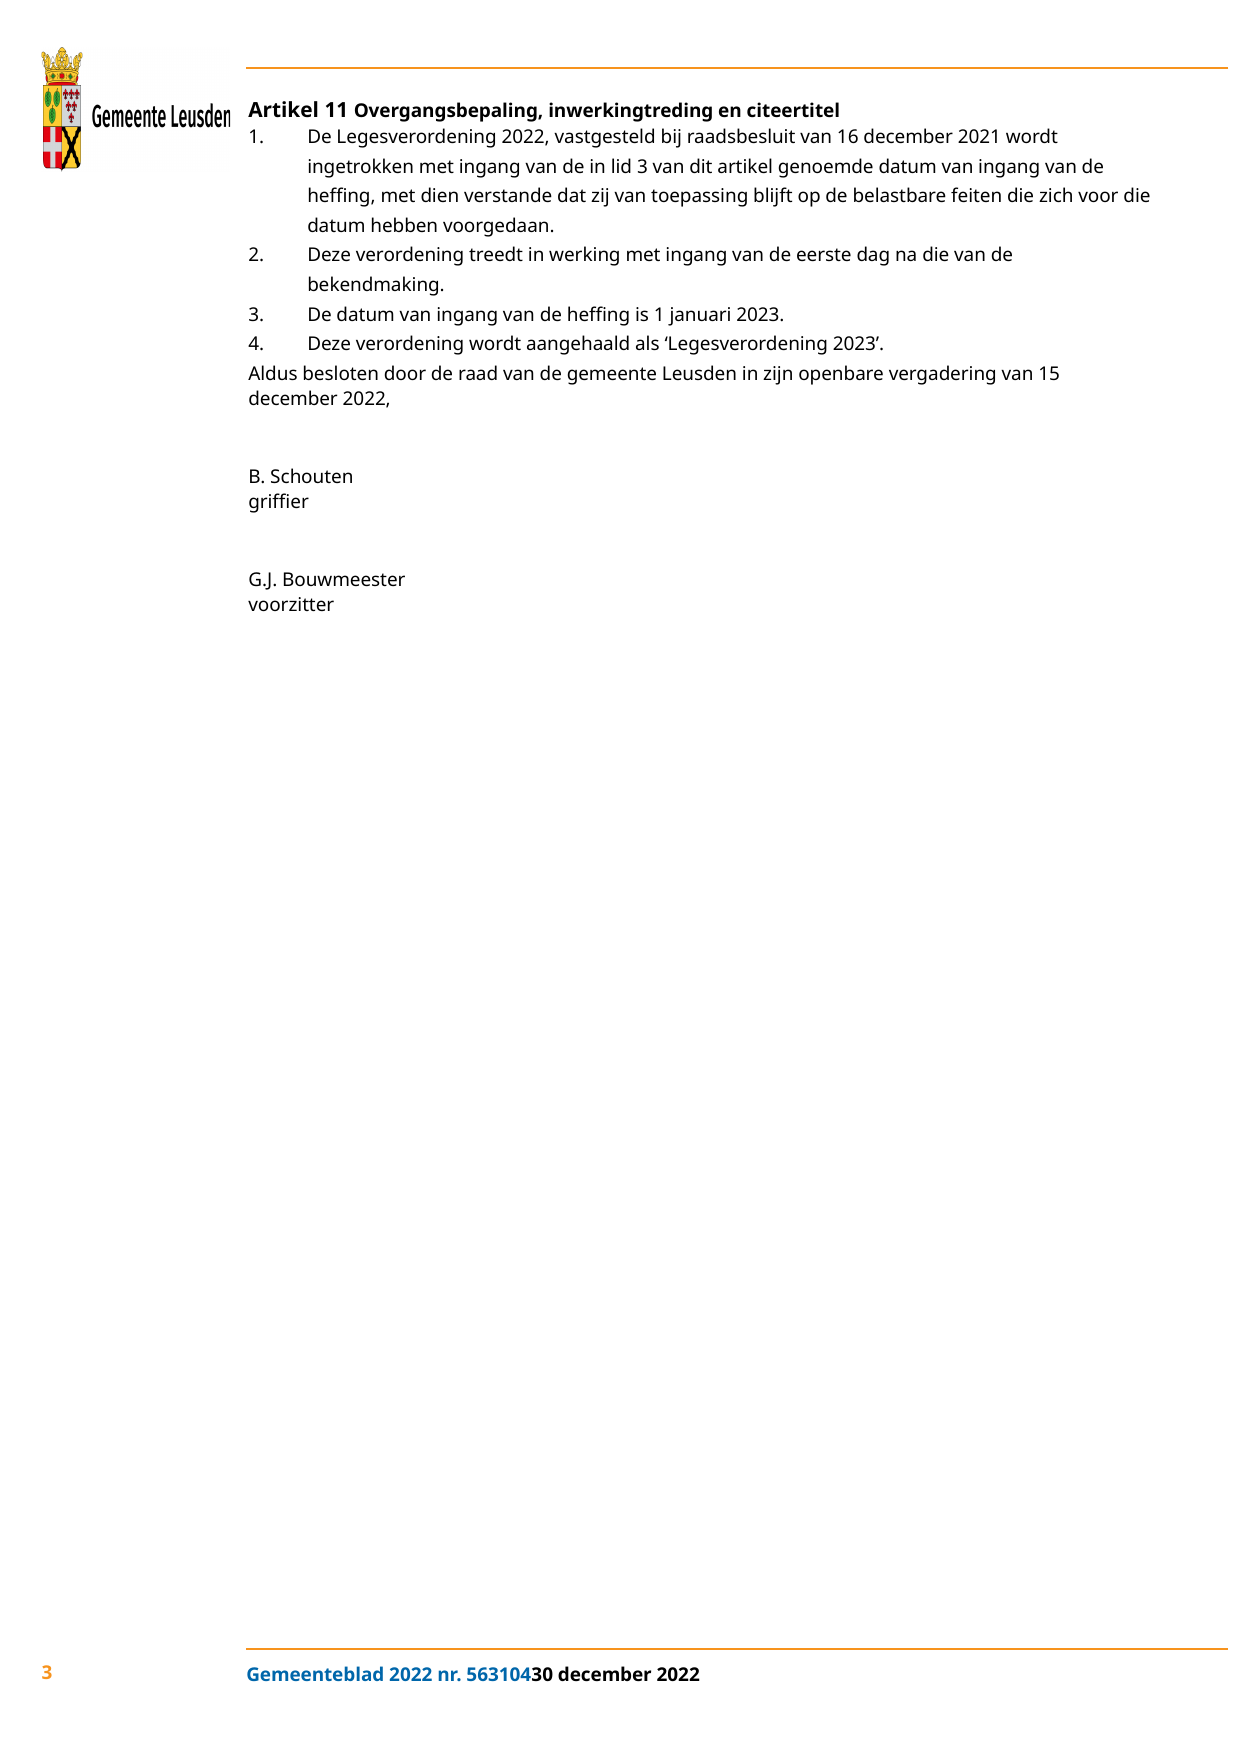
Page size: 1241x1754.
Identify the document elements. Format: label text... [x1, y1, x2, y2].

text B. Schouten [248, 463, 1152, 488]
list Deze verordening wordt aangehaald als ‘Legesverordening 2023’. [248, 330, 1152, 356]
picture [41, 47, 231, 172]
list De Legesverordening 2022, vastgesteld bij raadsbesluit van 16 december 2021 wordt ingetrokken met ingang van de in lid 3 van dit artikel genoemde datum van ingang van de heffing, met dien verstande dat zij van toepassing blijft op de belastbare feiten die zich voor die datum hebben voorgedaan. [248, 123, 1152, 238]
list Deze verordening treedt in werking met ingang van de eerste dag na die van de bekendmaking. [248, 242, 1152, 297]
list De datum van ingang van de heffing is 1 januari 2023. [248, 301, 1152, 326]
text Aldus besloten door de raad van de gemeente Leusden in zijn openbare vergadering van 15 december 2022, [248, 360, 1152, 411]
text Artikel 11 Overgangsbepaling, inwerkingtreding en citeertitel [248, 95, 1152, 123]
text voorzitter [248, 591, 1152, 617]
text griffier [248, 488, 1152, 514]
text G.J. Bouwmeester [248, 566, 1152, 591]
